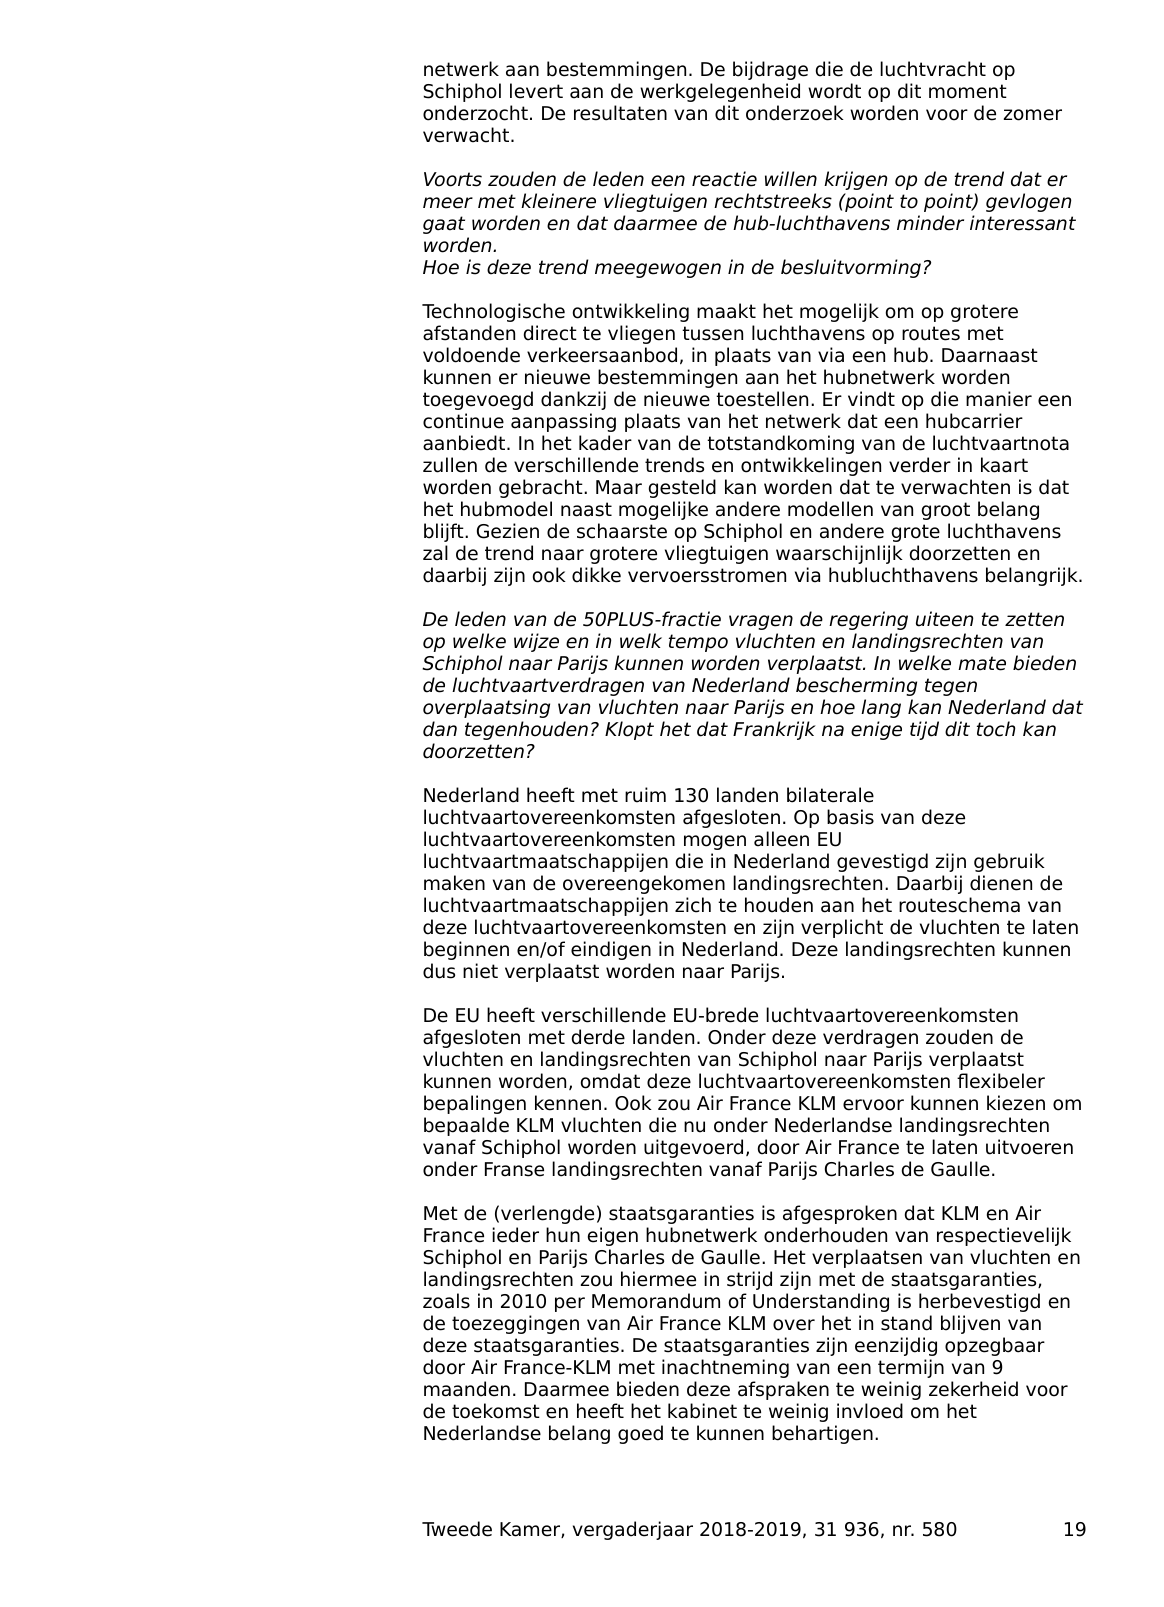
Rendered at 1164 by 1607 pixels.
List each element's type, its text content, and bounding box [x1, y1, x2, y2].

text Voorts zouden de leden een reactie willen krijgen op de trend dat er meer met kleinere vliegtuigen rechtstreeks (point to point) gevlogen gaat worden en dat daarmee de hub-luchthavens minder interessant worden. [422, 169, 1087, 257]
text netwerk aan bestemmingen. De bijdrage die de luchtvracht op Schiphol levert aan de werkgelegenheid wordt op dit moment onderzocht. De resultaten van dit onderzoek worden voor de zomer verwacht. [422, 59, 1087, 147]
text De EU heeft verschillende EU-brede luchtvaartovereenkomsten afgesloten met derde landen. Onder deze verdragen zouden de vluchten en landingsrechten van Schiphol naar Parijs verplaatst kunnen worden, omdat deze luchtvaartovereenkomsten flexibeler bepalingen kennen. Ook zou Air France KLM ervoor kunnen kiezen om bepaalde KLM vluchten die nu onder Nederlandse landingsrechten vanaf Schiphol worden uitgevoerd, door Air France te laten uitvoeren onder Franse landingsrechten vanaf Parijs Charles de Gaulle. [422, 1005, 1087, 1181]
text Met de (verlengde) staatsgaranties is afgesproken dat KLM en Air France ieder hun eigen hubnetwerk onderhouden van respectievelijk Schiphol en Parijs Charles de Gaulle. Het verplaatsen van vluchten en landingsrechten zou hiermee in strijd zijn met de staatsgaranties, zoals in 2010 per Memorandum of Understanding is herbevestigd en de toezeggingen van Air France KLM over het in stand blijven van deze staatsgaranties. De staatsgaranties zijn eenzijdig opzegbaar door Air France-KLM met inachtneming van een termijn van 9 maanden. Daarmee bieden deze afspraken te weinig zekerheid voor de toekomst en heeft het kabinet te weinig invloed om het Nederlandse belang goed te kunnen behartigen. [422, 1203, 1087, 1445]
text Nederland heeft met ruim 130 landen bilaterale luchtvaartovereenkomsten afgesloten. Op basis van deze luchtvaartovereenkomsten mogen alleen EU luchtvaartmaatschappijen die in Nederland gevestigd zijn gebruik maken van de overeengekomen landingsrechten. Daarbij dienen de luchtvaartmaatschappijen zich te houden aan het routeschema van deze luchtvaartovereenkomsten en zijn verplicht de vluchten te laten beginnen en/of eindigen in Nederland. Deze landingsrechten kunnen dus niet verplaatst worden naar Parijs. [422, 785, 1087, 983]
text De leden van de 50PLUS-fractie vragen de regering uiteen te zetten op welke wijze en in welk tempo vluchten en landingsrechten van Schiphol naar Parijs kunnen worden verplaatst. In welke mate bieden de luchtvaartverdragen van Nederland bescherming tegen overplaatsing van vluchten naar Parijs en hoe lang kan Nederland dat dan tegenhouden? Klopt het dat Frankrijk na enige tijd dit toch kan doorzetten? [422, 609, 1087, 763]
text Hoe is deze trend meegewogen in de besluitvorming? [422, 257, 1087, 279]
text Technologische ontwikkeling maakt het mogelijk om op grotere afstanden direct te vliegen tussen luchthavens op routes met voldoende verkeersaanbod, in plaats van via een hub. Daarnaast kunnen er nieuwe bestemmingen aan het hubnetwerk worden toegevoegd dankzij de nieuwe toestellen. Er vindt op die manier een continue aanpassing plaats van het netwerk dat een hubcarrier aanbiedt. In het kader van de totstandkoming van de luchtvaartnota zullen de verschillende trends en ontwikkelingen verder in kaart worden gebracht. Maar gesteld kan worden dat te verwachten is dat het hubmodel naast mogelijke andere modellen van groot belang blijft. Gezien de schaarste op Schiphol en andere grote luchthavens zal de trend naar grotere vliegtuigen waarschijnlijk doorzetten en daarbij zijn ook dikke vervoersstromen via hubluchthavens belangrijk. [422, 301, 1087, 587]
